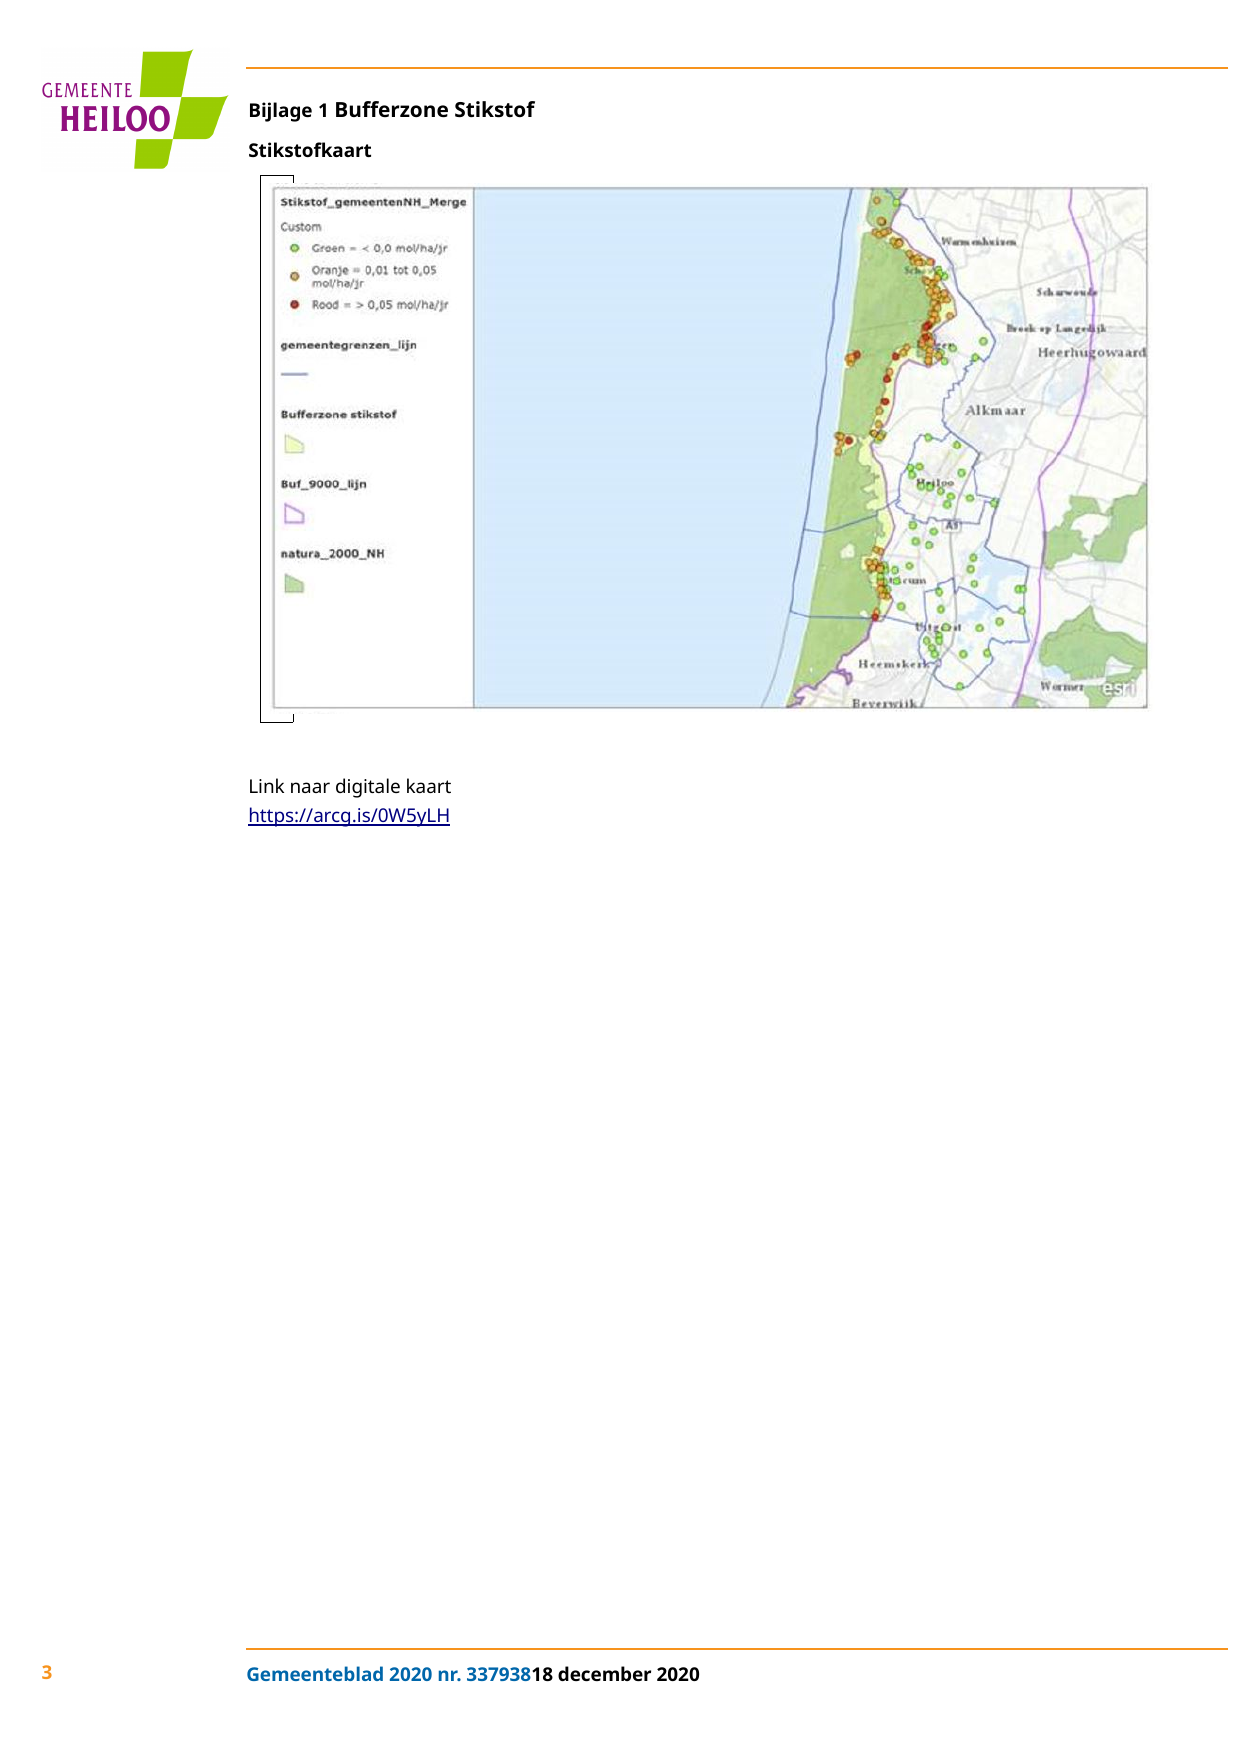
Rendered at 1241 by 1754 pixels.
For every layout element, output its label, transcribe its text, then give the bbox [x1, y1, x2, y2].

text Stikstofkaart [248, 137, 1152, 163]
picture [41, 47, 231, 172]
picture [268, 183, 1155, 714]
text Link naar digitale kaart [248, 773, 1152, 799]
text https://arcg.is/0W5yLH [248, 803, 1152, 828]
text Bijlage 1 Bufferzone Stikstof [248, 95, 1152, 123]
